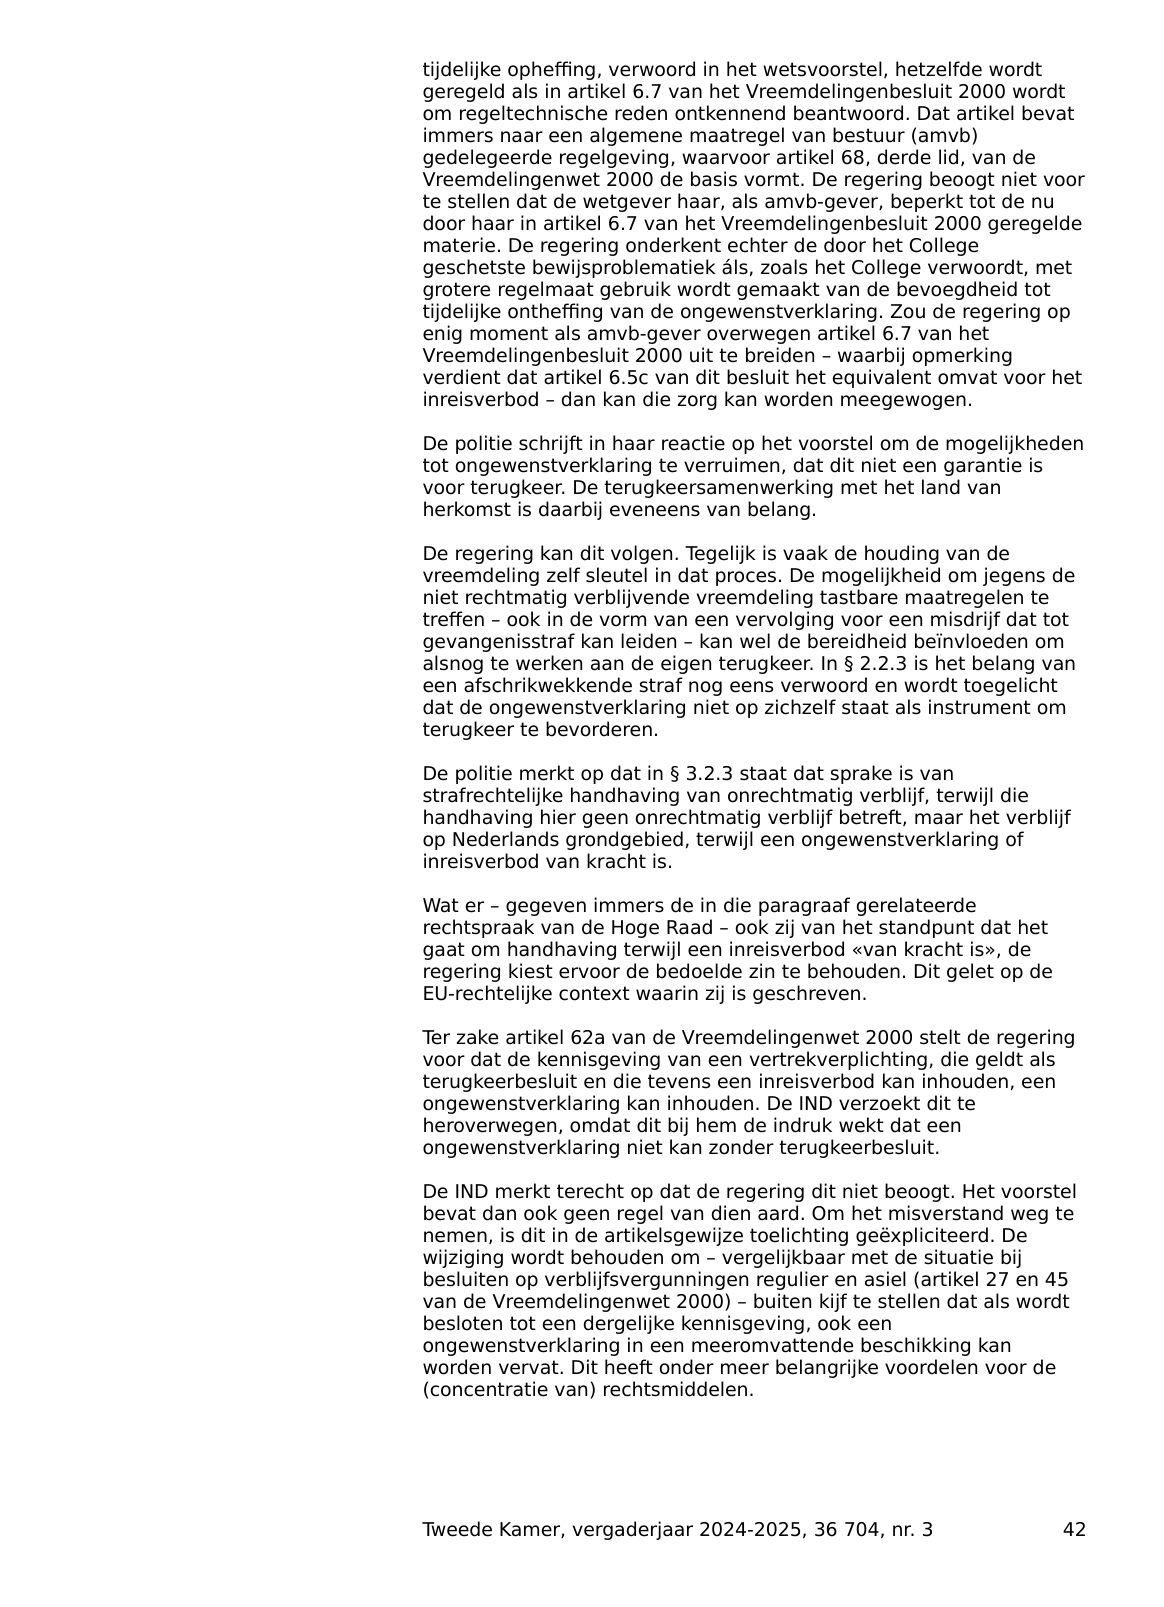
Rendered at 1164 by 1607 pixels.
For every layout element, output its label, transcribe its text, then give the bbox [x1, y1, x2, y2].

text De IND merkt terecht op dat de regering dit niet beoogt. Het voorstel bevat dan ook geen regel van dien aard. Om het misverstand weg te nemen, is dit in de artikelsgewijze toelichting geëxpliciteerd. De wijziging wordt behouden om – vergelijkbaar met de situatie bij besluiten op verblijfsvergunningen regulier en asiel (artikel 27 en 45 van de Vreemdelingenwet 2000) – buiten kijf te stellen dat als wordt besloten tot een dergelijke kennisgeving, ook een ongewenstverklaring in een meeromvattende beschikking kan worden vervat. Dit heeft onder meer belangrijke voordelen voor de (concentratie van) rechtsmiddelen. [422, 1181, 1087, 1401]
text tijdelijke opheffing, verwoord in het wetsvoorstel, hetzelfde wordt geregeld als in artikel 6.7 van het Vreemdelingenbesluit 2000 wordt om regeltechnische reden ontkennend beantwoord. Dat artikel bevat immers naar een algemene maatregel van bestuur (amvb) gedelegeerde regelgeving, waarvoor artikel 68, derde lid, van de Vreemdelingenwet 2000 de basis vormt. De regering beoogt niet voor te stellen dat de wetgever haar, als amvb-gever, beperkt tot de nu door haar in artikel 6.7 van het Vreemdelingenbesluit 2000 geregelde materie. De regering onderkent echter de door het College geschetste bewijsproblematiek áls, zoals het College verwoordt, met grotere regelmaat gebruik wordt gemaakt van de bevoegdheid tot tijdelijke ontheffing van de ongewenstverklaring. Zou de regering op enig moment als amvb-gever overwegen artikel 6.7 van het Vreemdelingenbesluit 2000 uit te breiden – waarbij opmerking verdient dat artikel 6.5c van dit besluit het equivalent omvat voor het inreisverbod – dan kan die zorg kan worden meegewogen. [422, 59, 1087, 411]
text De politie merkt op dat in § 3.2.3 staat dat sprake is van strafrechtelijke handhaving van onrechtmatig verblijf, terwijl die handhaving hier geen onrechtmatig verblijf betreft, maar het verblijf op Nederlands grondgebied, terwijl een ongewenstverklaring of inreisverbod van kracht is. [422, 763, 1087, 873]
text Ter zake artikel 62a van de Vreemdelingenwet 2000 stelt de regering voor dat de kennisgeving van een vertrekverplichting, die geldt als terugkeerbesluit en die tevens een inreisverbod kan inhouden, een ongewenstverklaring kan inhouden. De IND verzoekt dit te heroverwegen, omdat dit bij hem de indruk wekt dat een ongewenstverklaring niet kan zonder terugkeerbesluit. [422, 1027, 1087, 1159]
text De politie schrijft in haar reactie op het voorstel om de mogelijkheden tot ongewenstverklaring te verruimen, dat dit niet een garantie is voor terugkeer. De terugkeersamenwerking met het land van herkomst is daarbij eveneens van belang. [422, 433, 1087, 521]
text Wat er – gegeven immers de in die paragraaf gerelateerde rechtspraak van de Hoge Raad – ook zij van het standpunt dat het gaat om handhaving terwijl een inreisverbod «van kracht is», de regering kiest ervoor de bedoelde zin te behouden. Dit gelet op de EU-rechtelijke context waarin zij is geschreven. [422, 895, 1087, 1005]
text De regering kan dit volgen. Tegelijk is vaak de houding van de vreemdeling zelf sleutel in dat proces. De mogelijkheid om jegens de niet rechtmatig verblijvende vreemdeling tastbare maatregelen te treffen – ook in de vorm van een vervolging voor een misdrijf dat tot gevangenisstraf kan leiden – kan wel de bereidheid beïnvloeden om alsnog te werken aan de eigen terugkeer. In § 2.2.3 is het belang van een afschrikwekkende straf nog eens verwoord en wordt toegelicht dat de ongewenstverklaring niet op zichzelf staat als instrument om terugkeer te bevorderen. [422, 543, 1087, 741]
